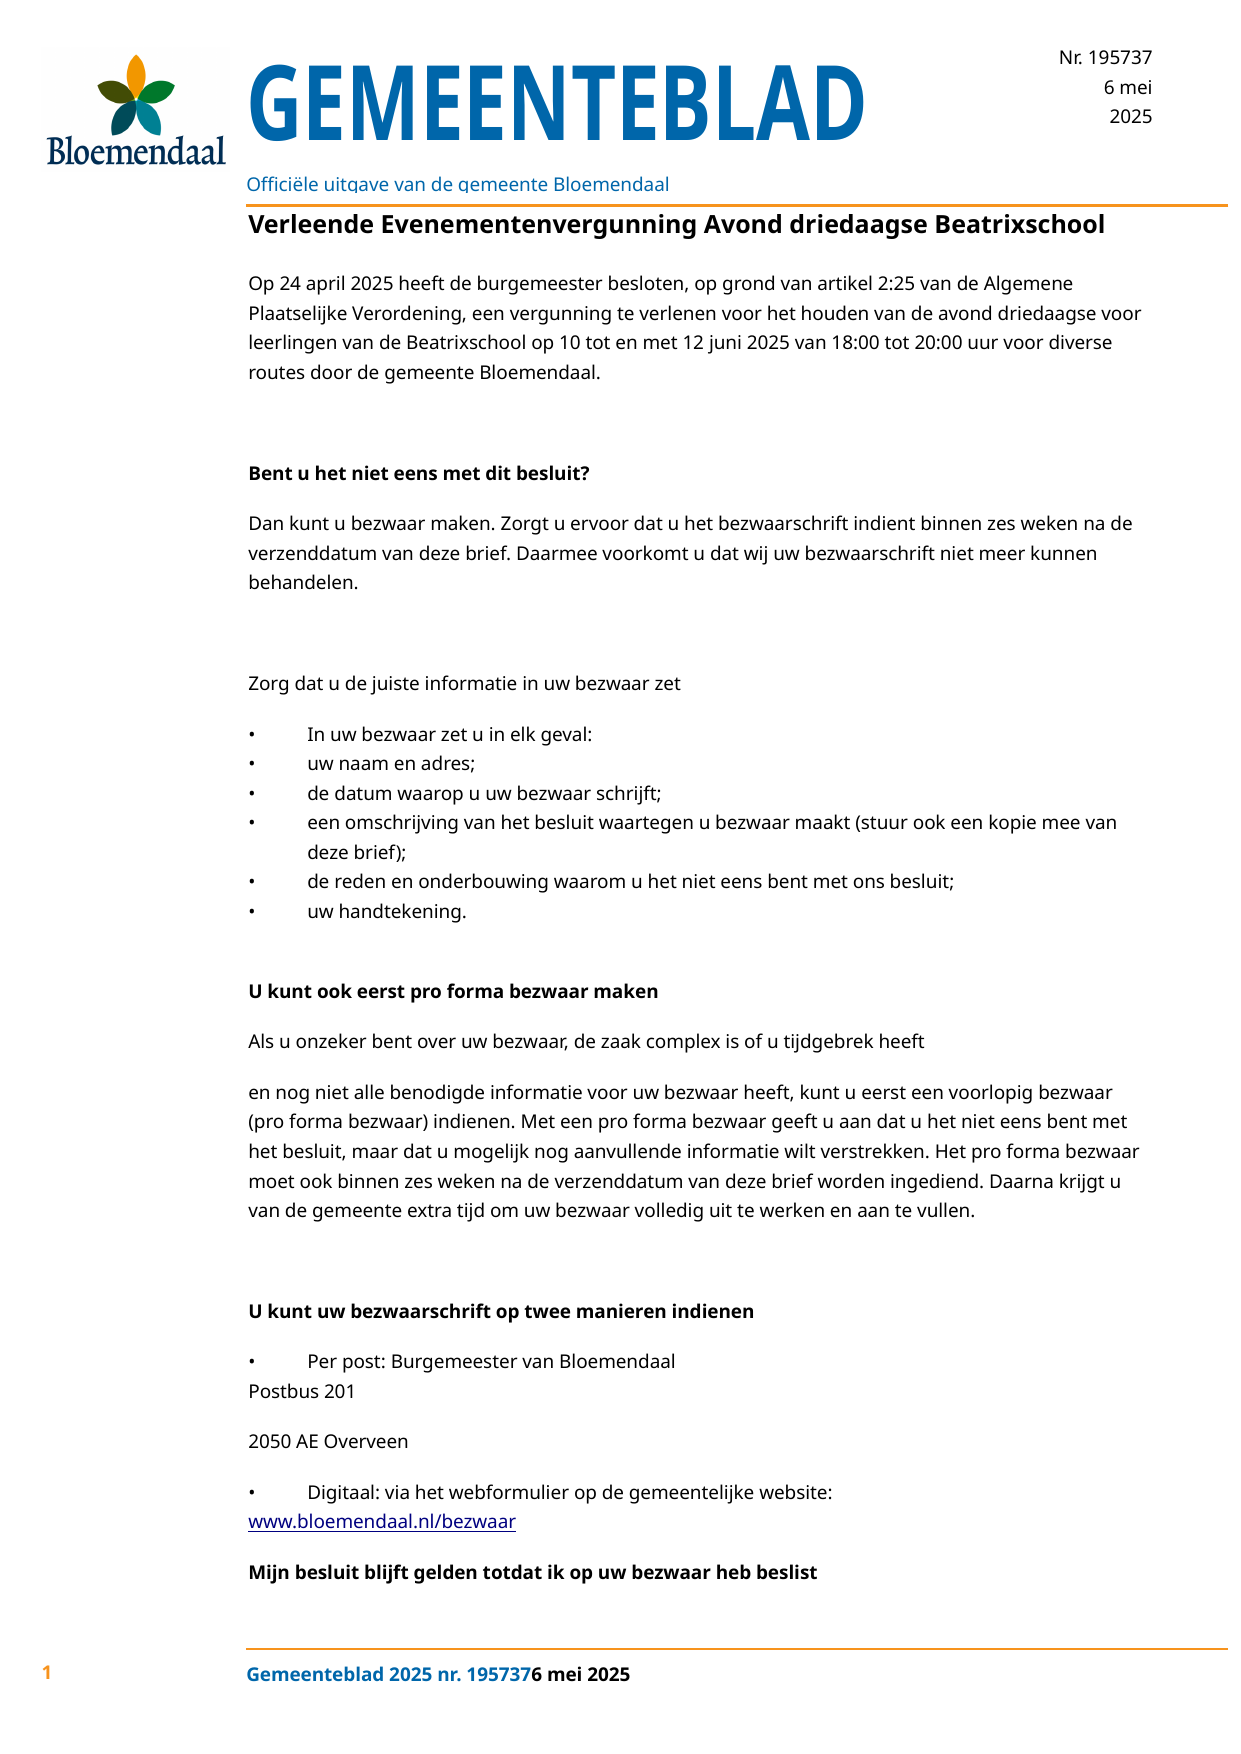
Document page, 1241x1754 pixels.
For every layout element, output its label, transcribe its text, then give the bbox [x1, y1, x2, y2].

list In uw bezwaar zet u in elk geval: [248, 721, 1152, 746]
text Postbus 201 [248, 1378, 1152, 1404]
list Per post: Burgemeester van Bloemendaal [248, 1349, 1152, 1374]
text 2050 AE Overveen [248, 1429, 1152, 1454]
text Mijn besluit blijft gelden totdat ik op uw bezwaar heb beslist [248, 1559, 1152, 1585]
text Verleende Evenementenvergunning Avond driedaagse Beatrixschool [248, 207, 1152, 241]
text en nog niet alle benodigde informatie voor uw bezwaar heeft, kunt u eerst een voorlopig bezwaar (pro forma bezwaar) indienen. Met een pro forma bezwaar geeft u aan dat u het niet eens bent met het besluit, maar dat u mogelijk nog aanvullende informatie wilt verstrekken. Het pro forma bezwaar moet ook binnen zes weken na de verzenddatum van deze brief worden ingediend. Daarna krijgt u van de gemeente extra tijd om uw bezwaar volledig uit te werken en aan te vullen. [248, 1079, 1152, 1223]
text Bent u het niet eens met dit besluit? [248, 460, 1152, 486]
list uw naam en adres; [248, 750, 1152, 776]
list de reden en onderbouwing waarom u het niet eens bent met ons besluit; [248, 869, 1152, 894]
text U kunt ook eerst pro forma bezwaar maken [248, 978, 1152, 1004]
list Digitaal: via het webformulier op de gemeentelijke website: [248, 1479, 1152, 1505]
text Op 24 april 2025 heeft de burgemeester besloten, op grond van artikel 2:25 van de Algemene Plaatselijke Verordening, een vergunning te verlenen voor het houden van de avond driedaagse voor leerlingen van de Beatrixschool op 10 tot en met 12 juni 2025 van 18:00 tot 20:00 uur voor diverse routes door de gemeente Bloemendaal. [248, 270, 1152, 385]
text Zorg dat u de juiste informatie in uw bezwaar zet [248, 670, 1152, 696]
list de datum waarop u uw bezwaar schrijft; [248, 780, 1152, 806]
text www.bloemendaal.nl/bezwaar [248, 1509, 1152, 1534]
picture [41, 47, 231, 172]
list uw handtekening. [248, 898, 1152, 924]
text Als u onzeker bent over uw bezwaar, de zaak complex is of u tijdgebrek heeft [248, 1029, 1152, 1054]
list een omschrijving van het besluit waartegen u bezwaar maakt (stuur ook een kopie mee van deze brief); [248, 809, 1152, 865]
text U kunt uw bezwaarschrift op twee manieren indienen [248, 1298, 1152, 1324]
text Dan kunt u bezwaar maken. Zorgt u ervoor dat u het bezwaarschrift indient binnen zes weken na de verzenddatum van deze brief. Daarmee voorkomt u dat wij uw bezwaarschrift niet meer kunnen behandelen. [248, 510, 1152, 595]
